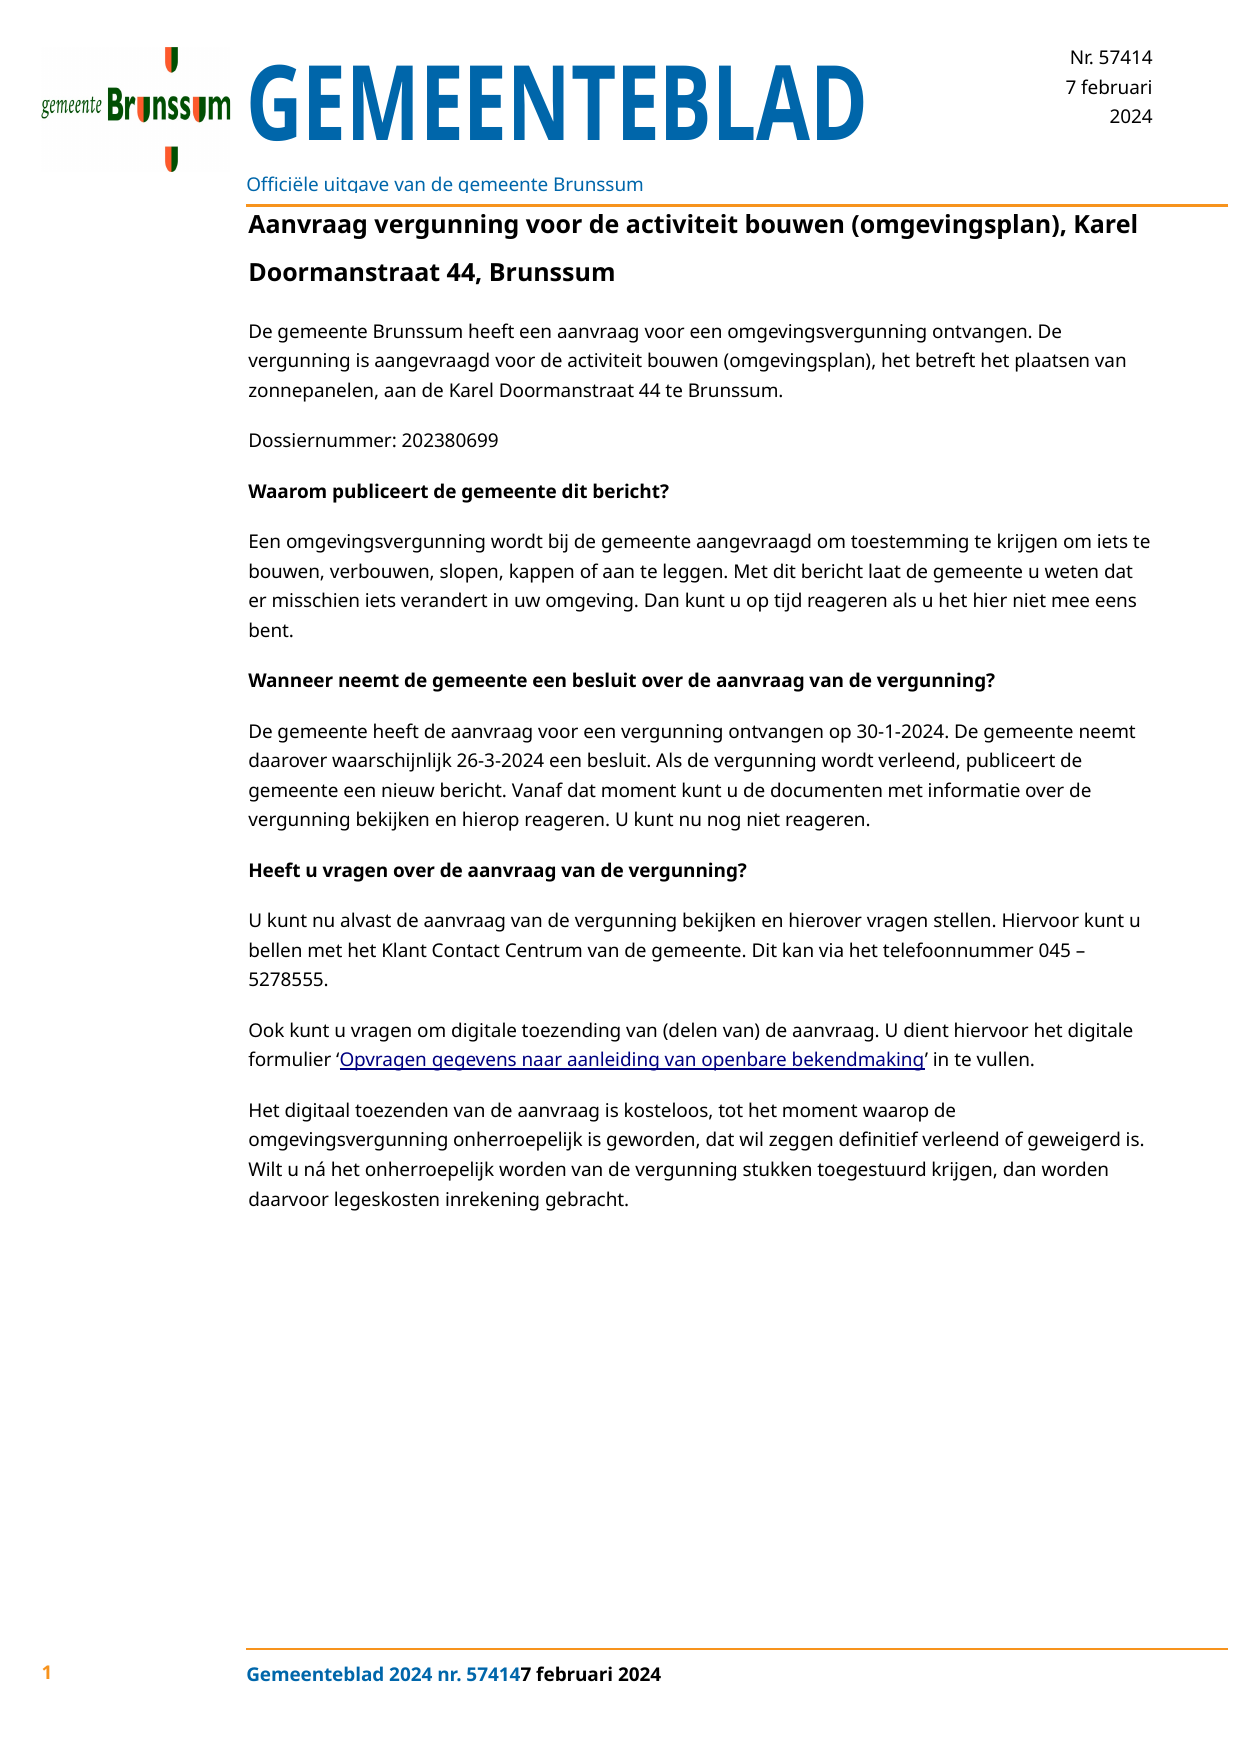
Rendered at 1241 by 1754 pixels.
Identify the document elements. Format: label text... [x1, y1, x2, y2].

text U kunt nu alvast de aanvraag van de vergunning bekijken en hierover vragen stellen. Hiervoor kunt u bellen met het Klant Contact Centrum van de gemeente. Dit kan via het telefoonnummer 045 – 5278555. [248, 907, 1152, 992]
text Dossiernummer: 202380699 [248, 427, 1152, 453]
picture [41, 47, 231, 172]
text Het digitaal toezenden van de aanvraag is kosteloos, tot het moment waarop de omgevingsvergunning onherroepelijk is geworden, dat wil zeggen definitief verleend of geweigerd is. Wilt u ná het onherroepelijk worden van de vergunning stukken toegestuurd krijgen, dan worden daarvoor legeskosten inrekening gebracht. [248, 1097, 1152, 1212]
text Een omgevingsvergunning wordt bij de gemeente aangevraagd om toestemming te krijgen om iets te bouwen, verbouwen, slopen, kappen of aan te leggen. Met dit bericht laat de gemeente u weten dat er misschien iets verandert in uw omgeving. Dan kunt u op tijd reageren als u het hier niet mee eens bent. [248, 528, 1152, 643]
text De gemeente Brunssum heeft een aanvraag voor een omgevingsvergunning ontvangen. De vergunning is aangevraagd voor de activiteit bouwen (omgevingsplan), het betreft het plaatsen van zonnepanelen, aan de Karel Doormanstraat 44 te Brunssum. [248, 318, 1152, 403]
text Heeft u vragen over de aanvraag van de vergunning? [248, 857, 1152, 883]
text De gemeente heeft de aanvraag voor een vergunning ontvangen op 30-1-2024. De gemeente neemt daarover waarschijnlijk 26-3-2024 een besluit. Als de vergunning wordt verleend, publiceert de gemeente een nieuw bericht. Vanaf dat moment kunt u de documenten met informatie over de vergunning bekijken en hierop reageren. U kunt nu nog niet reageren. [248, 718, 1152, 832]
text Wanneer neemt de gemeente een besluit over de aanvraag van de vergunning? [248, 667, 1152, 693]
text Ook kunt u vragen om digitale toezending van (delen van) de aanvraag. U dient hiervoor het digitale formulier ‘Opvragen gegevens naar aanleiding van openbare bekendmaking’ in te vullen. [248, 1017, 1152, 1072]
text Waarom publiceert de gemeente dit bericht? [248, 478, 1152, 504]
text Aanvraag vergunning voor de activiteit bouwen (omgevingsplan), Karel Doormanstraat 44, Brunssum [248, 207, 1152, 288]
